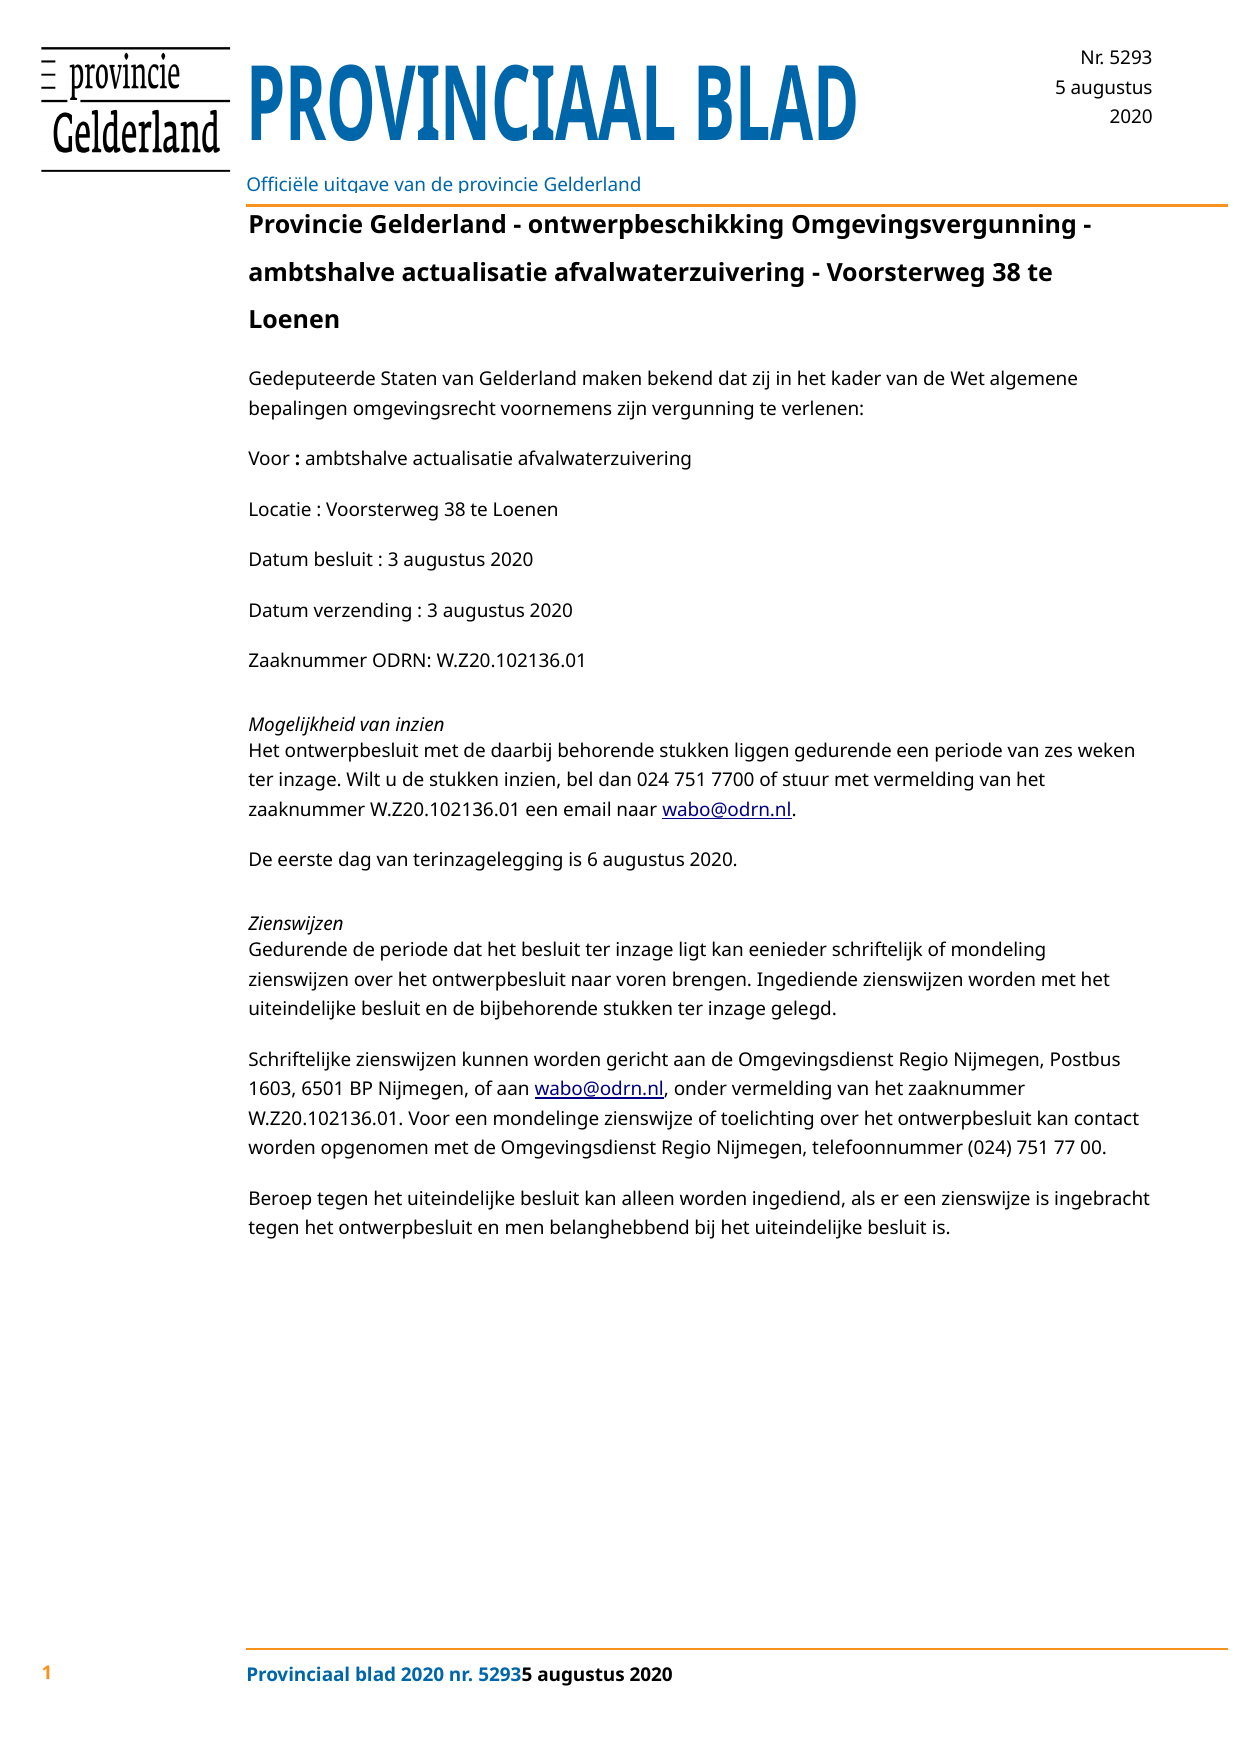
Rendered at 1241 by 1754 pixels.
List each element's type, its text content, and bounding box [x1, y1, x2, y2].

text Zaaknummer ODRN: W.Z20.102136.01 [248, 647, 1152, 673]
text Provincie Gelderland - ontwerpbeschikking Omgevingsvergunning - ambtshalve actualisatie afvalwaterzuivering - Voorsterweg 38 te Loenen [248, 207, 1152, 336]
text Schriftelijke zienswijzen kunnen worden gericht aan de Omgevingsdienst Regio Nijmegen, Postbus 1603, 6501 BP Nijmegen, of aan wabo@odrn.nl, onder vermelding van het zaaknummer W.Z20.102136.01. Voor een mondelinge zienswijze of toelichting over het ontwerpbesluit kan contact worden opgenomen met de Omgevingsdienst Regio Nijmegen, telefoonnummer (024) 751 77 00. [248, 1046, 1152, 1160]
text Datum verzending : 3 augustus 2020 [248, 597, 1152, 622]
text Zienswijzen [248, 910, 1152, 936]
text De eerste dag van terinzagelegging is 6 augustus 2020. [248, 846, 1152, 872]
text Gedeputeerde Staten van Gelderland maken bekend dat zij in het kader van de Wet algemene bepalingen omgevingsrecht voornemens zijn vergunning te verlenen: [248, 366, 1152, 421]
picture [41, 47, 231, 172]
text Het ontwerpbesluit met de daarbij behorende stukken liggen gedurende een periode van zes weken ter inzage. Wilt u de stukken inzien, bel dan 024 751 7700 of stuur met vermelding van het zaaknummer W.Z20.102136.01 een email naar wabo@odrn.nl. [248, 737, 1152, 822]
text Beroep tegen het uiteindelijke besluit kan alleen worden ingediend, als er een zienswijze is ingebracht tegen het ontwerpbesluit en men belanghebbend bij het uiteindelijke besluit is. [248, 1185, 1152, 1240]
text Mogelijkheid van inzien [248, 711, 1152, 737]
text Datum besluit : 3 augustus 2020 [248, 546, 1152, 572]
text Voor : ambtshalve actualisatie afvalwaterzuivering [248, 446, 1152, 471]
text Locatie : Voorsterweg 38 te Loenen [248, 496, 1152, 522]
text Gedurende de periode dat het besluit ter inzage ligt kan eenieder schriftelijk of mondeling zienswijzen over het ontwerpbesluit naar voren brengen. Ingediende zienswijzen worden met het uiteindelijke besluit en de bijbehorende stukken ter inzage gelegd. [248, 936, 1152, 1021]
